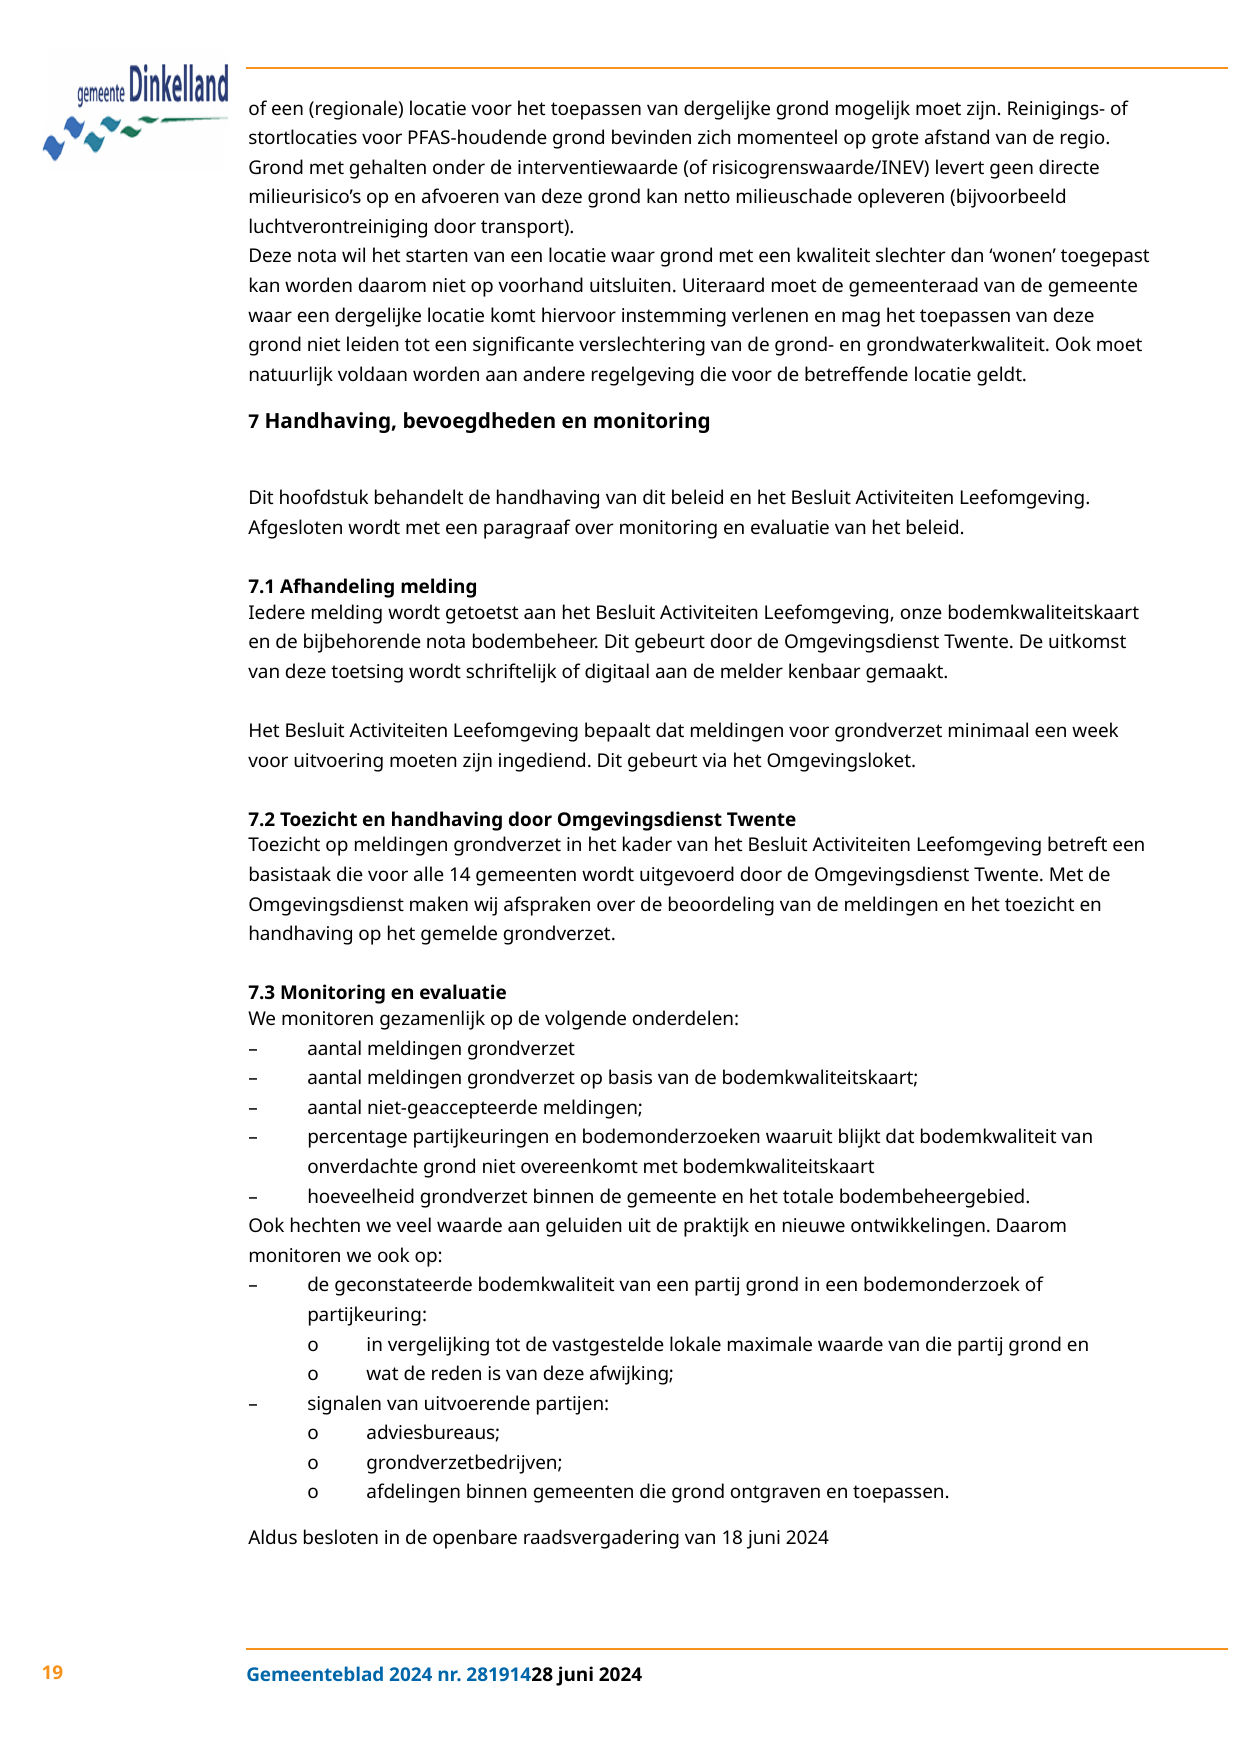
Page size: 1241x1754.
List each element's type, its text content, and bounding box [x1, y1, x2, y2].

list signalen van uitvoerende partijen: [248, 1390, 1152, 1416]
list aantal meldingen grondverzet [248, 1035, 1152, 1061]
list aantal niet-geaccepteerde meldingen; [248, 1094, 1152, 1120]
text 7.2 Toezicht en handhaving door Omgevingsdienst Twente [248, 806, 1152, 832]
text Toezicht op meldingen grondverzet in het kader van het Besluit Activiteiten Leefomgeving betreft een basistaak die voor alle 14 gemeenten wordt uitgevoerd door de Omgevingsdienst Twente. Met de Omgevingsdienst maken wij afspraken over de beoordeling van de meldingen en het toezicht en handhaving op het gemelde grondverzet. [248, 832, 1152, 946]
list hoeveelheid grondverzet binnen de gemeente en het totale bodembeheergebied. [248, 1183, 1152, 1208]
list adviesbureaus; [307, 1419, 1152, 1445]
list percentage partijkeuringen en bodemonderzoeken waaruit blijkt dat bodemkwaliteit van onverdachte grond niet overeenkomt met bodemkwaliteitskaart [248, 1124, 1152, 1179]
picture [41, 47, 231, 172]
list in vergelijking tot de vastgestelde lokale maximale waarde van die partij grond en [307, 1331, 1152, 1356]
text 7.3 Monitoring en evaluatie [248, 979, 1152, 1005]
list aantal meldingen grondverzet op basis van de bodemkwaliteitskaart; [248, 1064, 1152, 1090]
list grondverzetbedrijven; [307, 1449, 1152, 1475]
text Ook hechten we veel waarde aan geluiden uit de praktijk en nieuwe ontwikkelingen. Daarom monitoren we ook op: [248, 1212, 1152, 1268]
list wat de reden is van deze afwijking; [307, 1360, 1152, 1386]
text Deze nota wil het starten van een locatie waar grond met een kwaliteit slechter dan ‘wonen’ toegepast kan worden daarom niet op voorhand uitsluiten. Uiteraard moet de gemeenteraad van de gemeente waar een dergelijke locatie komt hiervoor instemming verlenen en mag het toepassen van deze grond niet leiden tot een significante verslechtering van de grond- en grondwaterkwaliteit. Ook moet natuurlijk voldaan worden aan andere regelgeving die voor de betreffende locatie geldt. [248, 243, 1152, 387]
text Iedere melding wordt getoetst aan het Besluit Activiteiten Leefomgeving, onze bodemkwaliteitskaart en de bijbehorende nota bodembeheer. Dit gebeurt door de Omgevingsdienst Twente. De uitkomst van deze toetsing wordt schriftelijk of digitaal aan de melder kenbaar gemaakt. [248, 599, 1152, 684]
list afdelingen binnen gemeenten die grond ontgraven en toepassen. [307, 1479, 1152, 1504]
list de geconstateerde bodemkwaliteit van een partij grond in een bodemonderzoek of partijkeuring: [248, 1272, 1152, 1327]
text Het Besluit Activiteiten Leefomgeving bepaalt dat meldingen voor grondverzet minimaal een week voor uitvoering moeten zijn ingediend. Dit gebeurt via het Omgevingsloket. [248, 717, 1152, 772]
text Dit hoofdstuk behandelt de handhaving van dit beleid en het Besluit Activiteiten Leefomgeving. Afgesloten wordt met een paragraaf over monitoring en evaluatie van het beleid. [248, 484, 1152, 540]
text of een (regionale) locatie voor het toepassen van dergelijke grond mogelijk moet zijn. Reinigings- of stortlocaties voor PFAS-houdende grond bevinden zich momenteel op grote afstand van de regio. Grond met gehalten onder de interventiewaarde (of risicogrenswaarde/INEV) levert geen directe milieurisico’s op en afvoeren van deze grond kan netto milieuschade opleveren (bijvoorbeeld luchtverontreiniging door transport). [248, 95, 1152, 239]
text We monitoren gezamenlijk op de volgende onderdelen: [248, 1005, 1152, 1031]
text 7 Handhaving, bevoegdheden en monitoring [248, 407, 1152, 435]
text 7.1 Afhandeling melding [248, 573, 1152, 599]
text Aldus besloten in de openbare raadsvergadering van 18 juni 2024 [248, 1524, 1152, 1550]
